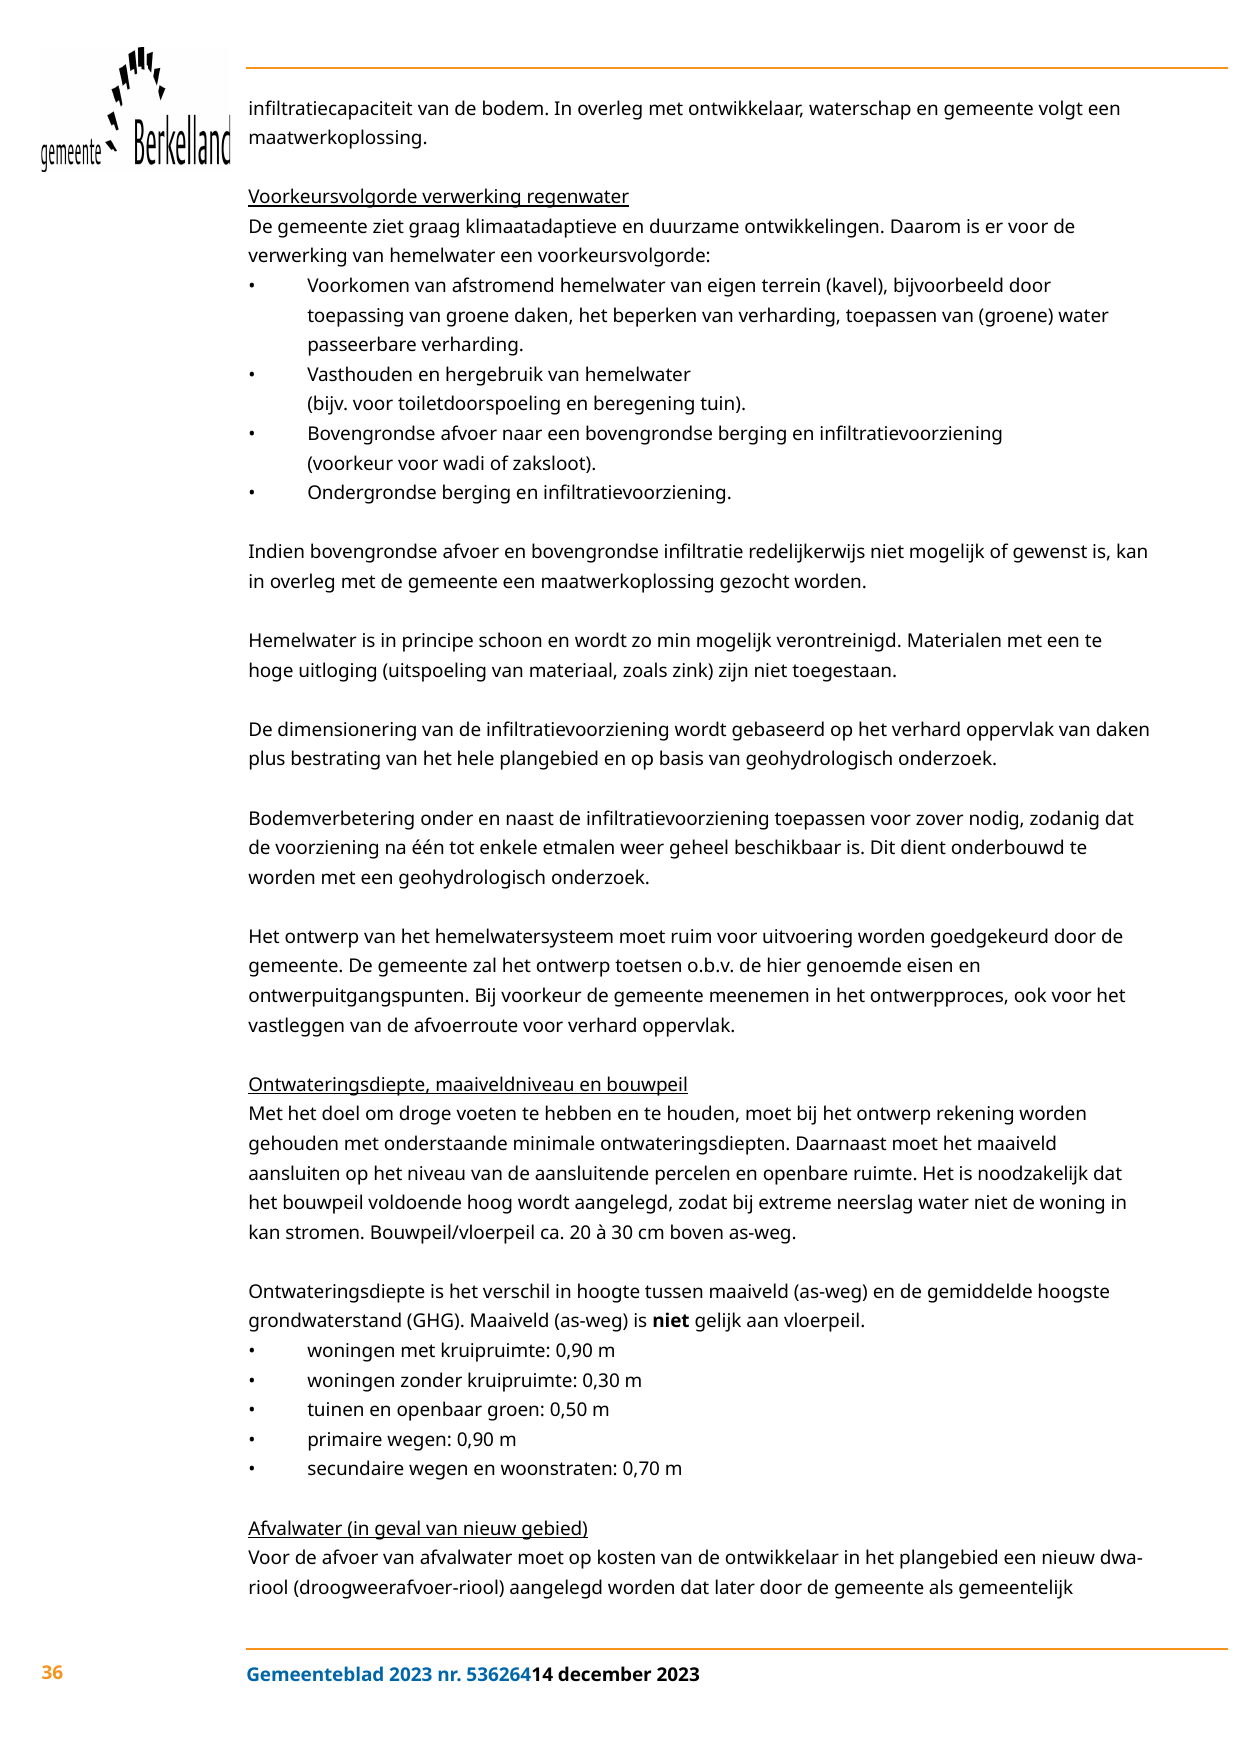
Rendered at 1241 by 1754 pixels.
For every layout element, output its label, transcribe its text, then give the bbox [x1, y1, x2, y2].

text Voorkeursvolgorde verwerking regenwater [248, 183, 1152, 209]
text Bodemverbetering onder en naast de infiltratievoorziening toepassen voor zover nodig, zodanig dat de voorziening na één tot enkele etmalen weer geheel beschikbaar is. Dit dient onderbouwd te worden met een geohydrologisch onderzoek. [248, 805, 1152, 890]
text Ontwateringsdiepte is het verschil in hoogte tussen maaiveld (as-weg) en de gemiddelde hoogste grondwaterstand (GHG). Maaiveld (as-weg) is niet gelijk aan vloerpeil. [248, 1278, 1152, 1333]
text Afvalwater (in geval van nieuw gebied) [248, 1515, 1152, 1541]
text infiltratiecapaciteit van de bodem. In overleg met ontwikkelaar, waterschap en gemeente volgt een maatwerkoplossing. [248, 95, 1152, 150]
list woningen zonder kruipruimte: 0,30 m [248, 1367, 1152, 1393]
list Vasthouden en hergebruik van hemelwater [248, 361, 1152, 387]
list Ondergrondse berging en infiltratievoorziening. [248, 479, 1152, 505]
list Voorkomen van afstromend hemelwater van eigen terrein (kavel), bijvoorbeeld door toepassing van groene daken, het beperken van verharding, toepassen van (groene) water passeerbare verharding. [248, 272, 1152, 357]
list (bijv. voor toiletdoorspoeling en beregening tuin). [248, 391, 1152, 416]
text Ontwateringsdiepte, maaiveldniveau en bouwpeil [248, 1071, 1152, 1097]
list secundaire wegen en woonstraten: 0,70 m [248, 1456, 1152, 1481]
text Hemelwater is in principe schoon en wordt zo min mogelijk verontreinigd. Materialen met een te hoge uitloging (uitspoeling van materiaal, zoals zink) zijn niet toegestaan. [248, 627, 1152, 683]
list (voorkeur voor wadi of zaksloot). [248, 450, 1152, 476]
text Met het doel om droge voeten te hebben en te houden, moet bij het ontwerp rekening worden gehouden met onderstaande minimale ontwateringsdiepten. Daarnaast moet het maaiveld aansluiten op het niveau van de aansluitende percelen en openbare ruimte. Het is noodzakelijk dat het bouwpeil voldoende hoog wordt aangelegd, zodat bij extreme neerslag water niet de woning in kan stromen. Bouwpeil/vloerpeil ca. 20 à 30 cm boven as-weg. [248, 1101, 1152, 1245]
list woningen met kruipruimte: 0,90 m [248, 1337, 1152, 1363]
text Indien bovengrondse afvoer en bovengrondse infiltratie redelijkerwijs niet mogelijk of gewenst is, kan in overleg met de gemeente een maatwerkoplossing gezocht worden. [248, 538, 1152, 594]
text Voor de afvoer van afvalwater moet op kosten van de ontwikkelaar in het plangebied een nieuw dwa- riool (droogweerafvoer-riool) aangelegd worden dat later door de gemeente als gemeentelijk [248, 1544, 1152, 1600]
list primaire wegen: 0,90 m [248, 1426, 1152, 1452]
text De gemeente ziet graag klimaatadaptieve en duurzame ontwikkelingen. Daarom is er voor de verwerking van hemelwater een voorkeursvolgorde: [248, 213, 1152, 268]
list Bovengrondse afvoer naar een bovengrondse berging en infiltratievoorziening [248, 420, 1152, 446]
text De dimensionering van de infiltratievoorziening wordt gebaseerd op het verhard oppervlak van daken plus bestrating van het hele plangebied en op basis van geohydrologisch onderzoek. [248, 716, 1152, 771]
list tuinen en openbaar groen: 0,50 m [248, 1396, 1152, 1422]
picture [41, 47, 231, 172]
text Het ontwerp van het hemelwatersysteem moet ruim voor uitvoering worden goedgekeurd door de gemeente. De gemeente zal het ontwerp toetsen o.b.v. de hier genoemde eisen en ontwerpuitgangspunten. Bij voorkeur de gemeente meenemen in het ontwerpproces, ook voor het vastleggen van de afvoerroute voor verhard oppervlak. [248, 923, 1152, 1038]
